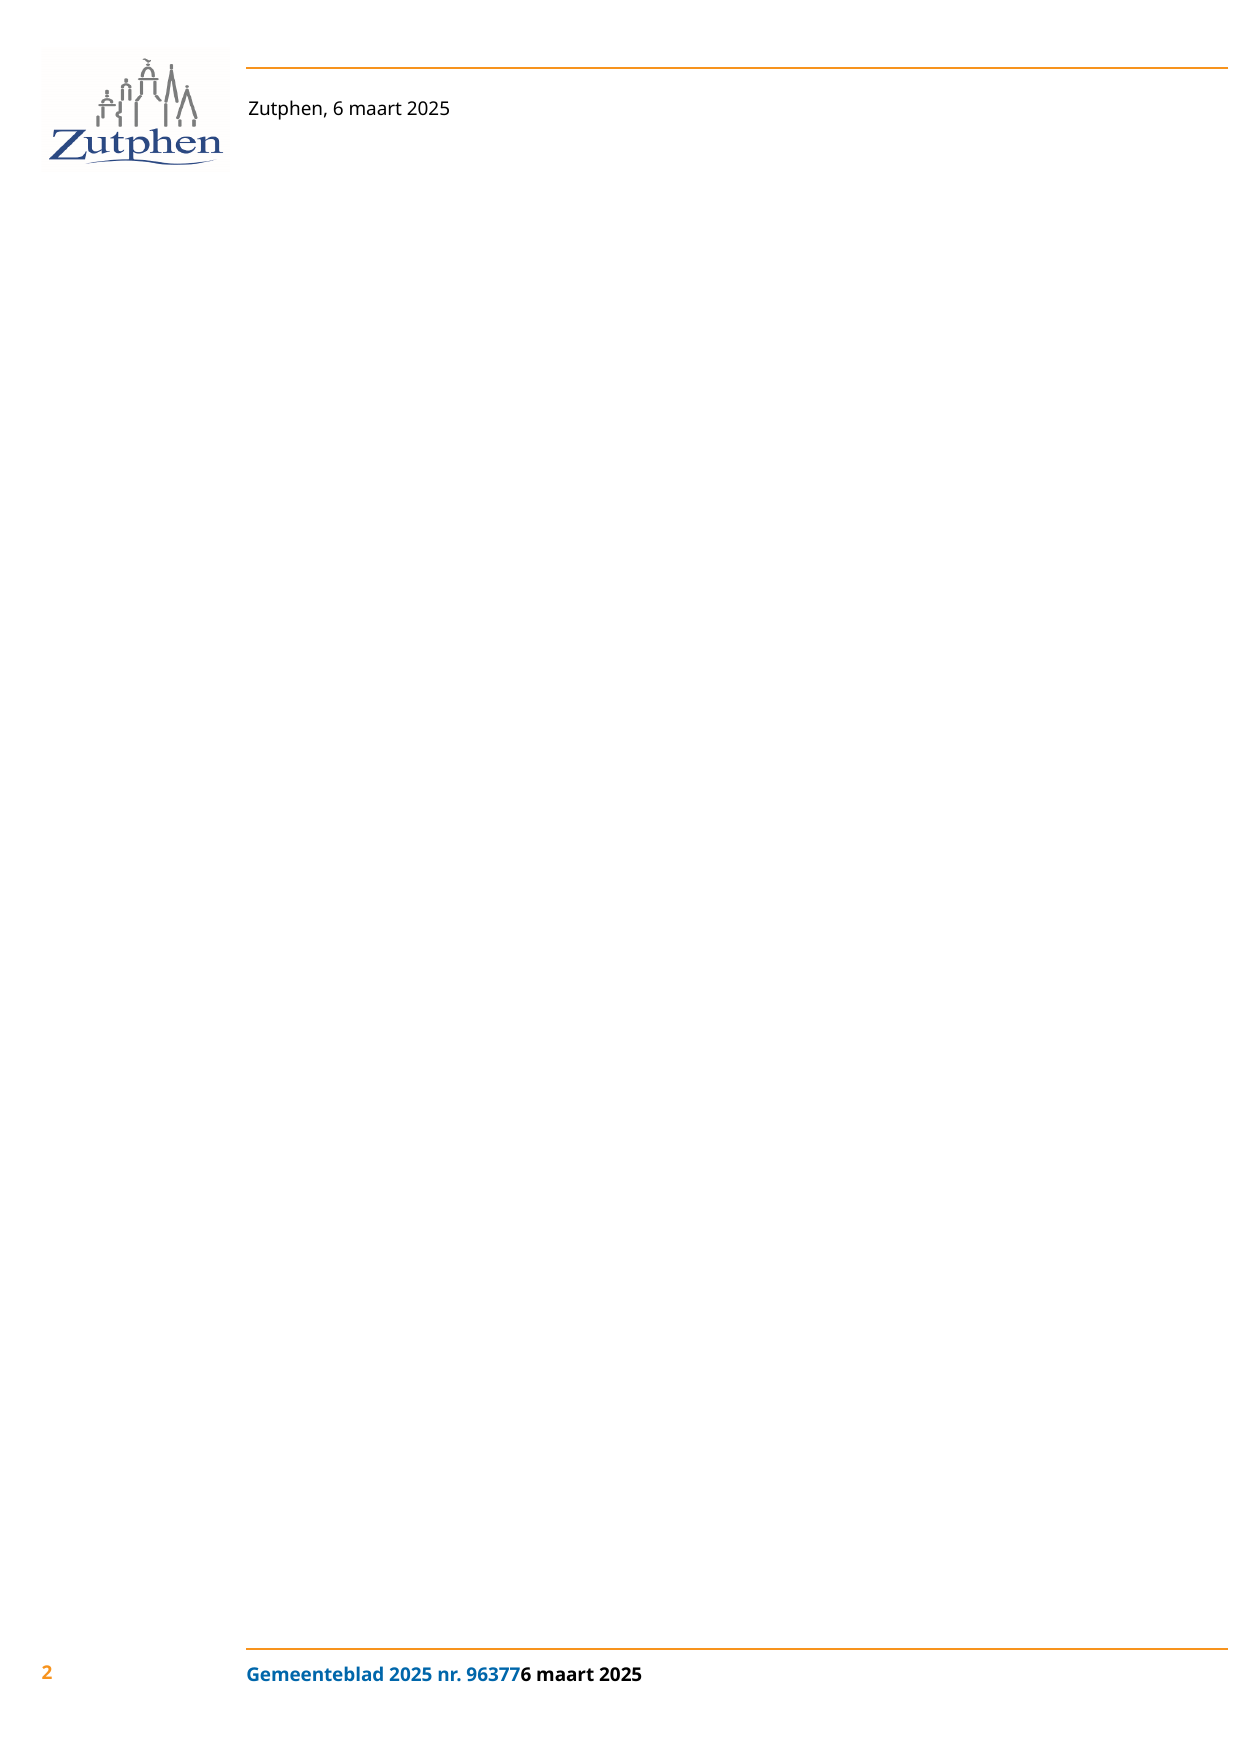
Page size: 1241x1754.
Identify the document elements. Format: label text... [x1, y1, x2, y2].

text Zutphen, 6 maart 2025 [248, 95, 1152, 121]
picture [41, 47, 231, 172]
